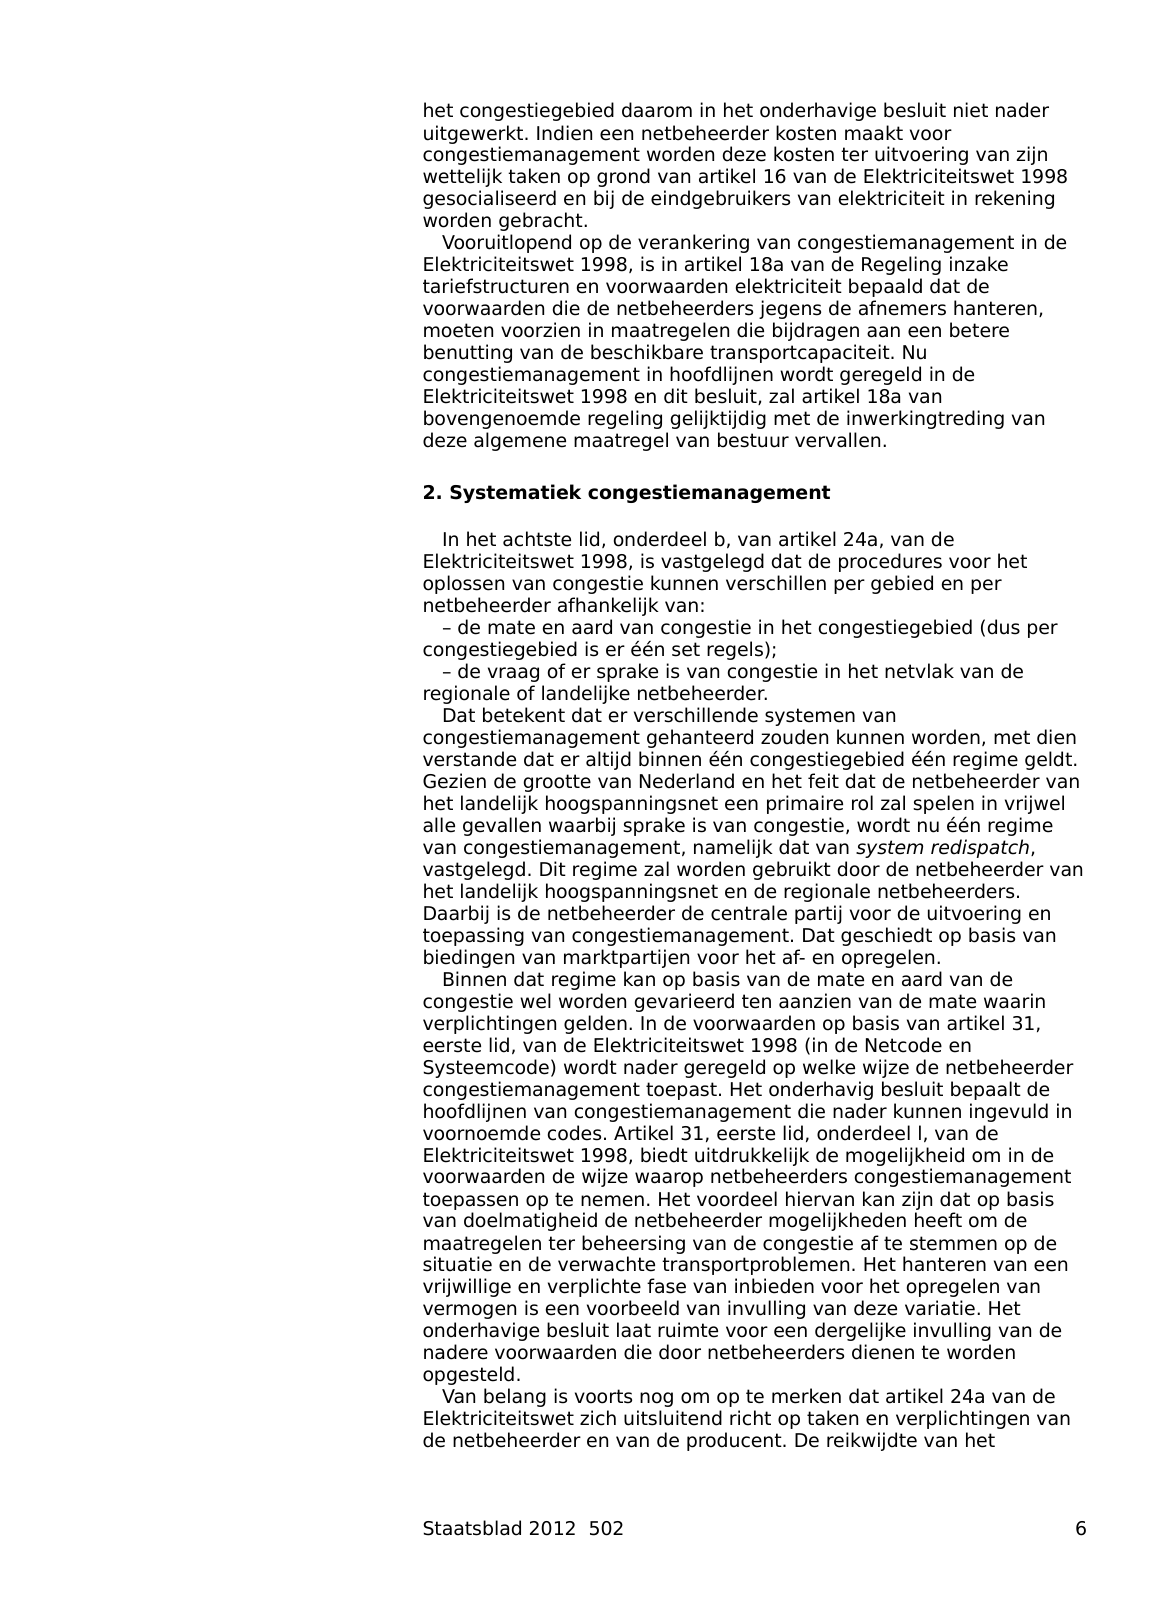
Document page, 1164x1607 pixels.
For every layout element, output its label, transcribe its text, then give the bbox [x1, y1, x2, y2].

text het congestiegebied daarom in het onderhavige besluit niet nader uitgewerkt. Indien een netbeheerder kosten maakt voor congestiemanagement worden deze kosten ter uitvoering van zijn wettelijk taken op grond van artikel 16 van de Elektriciteitswet 1998 gesocialiseerd en bij de eindgebruikers van elektriciteit in rekening worden gebracht. [422, 100, 1087, 232]
text – de mate en aard van congestie in het congestiegebied (dus per congestiegebied is er één set regels); [422, 617, 1087, 661]
text Binnen dat regime kan op basis van de mate en aard van de congestie wel worden gevarieerd ten aanzien van de mate waarin verplichtingen gelden. In de voorwaarden op basis van artikel 31, eerste lid, van de Elektriciteitswet 1998 (in de Netcode en Systeemcode) wordt nader geregeld op welke wijze de netbeheerder congestiemanagement toepast. Het onderhavig besluit bepaalt de hoofdlijnen van congestiemanagement die nader kunnen ingevuld in voornoemde codes. Artikel 31, eerste lid, onderdeel l, van de Elektriciteitswet 1998, biedt uitdrukkelijk de mogelijkheid om in de voorwaarden de wijze waarop netbeheerders congestiemanagement toepassen op te nemen. Het voordeel hiervan kan zijn dat op basis van doelmatigheid de netbeheerder mogelijkheden heeft om de maatregelen ter beheersing van de congestie af te stemmen op de situatie en de verwachte transportproblemen. Het hanteren van een vrijwillige en verplichte fase van inbieden voor het opregelen van vermogen is een voorbeeld van invulling van deze variatie. Het onderhavige besluit laat ruimte voor een dergelijke invulling van de nadere voorwaarden die door netbeheerders dienen te worden opgesteld. [422, 969, 1087, 1386]
text Van belang is voorts nog om op te merken dat artikel 24a van de Elektriciteitswet zich uitsluitend richt op taken en verplichtingen van de netbeheerder en van de producent. De reikwijdte van het [422, 1386, 1087, 1452]
subtitle 2. Systematiek congestiemanagement [422, 482, 1087, 504]
text Dat betekent dat er verschillende systemen van congestiemanagement gehanteerd zouden kunnen worden, met dien verstande dat er altijd binnen één congestiegebied één regime geldt. Gezien de grootte van Nederland en het feit dat de netbeheerder van het landelijk hoogspanningsnet een primaire rol zal spelen in vrijwel alle gevallen waarbij sprake is van congestie, wordt nu één regime van congestiemanagement, namelijk dat van system redispatch, vastgelegd. Dit regime zal worden gebruikt door de netbeheerder van het landelijk hoogspanningsnet en de regionale netbeheerders. Daarbij is de netbeheerder de centrale partij voor de uitvoering en toepassing van congestiemanagement. Dat geschiedt op basis van biedingen van marktpartijen voor het af- en opregelen. [422, 705, 1087, 969]
text In het achtste lid, onderdeel b, van artikel 24a, van de Elektriciteitswet 1998, is vastgelegd dat de procedures voor het oplossen van congestie kunnen verschillen per gebied en per netbeheerder afhankelijk van: [422, 529, 1087, 617]
text – de vraag of er sprake is van congestie in het netvlak van de regionale of landelijke netbeheerder. [422, 661, 1087, 705]
text Vooruitlopend op de verankering van congestiemanagement in de Elektriciteitswet 1998, is in artikel 18a van de Regeling inzake tariefstructuren en voorwaarden elektriciteit bepaald dat de voorwaarden die de netbeheerders jegens de afnemers hanteren, moeten voorzien in maatregelen die bijdragen aan een betere benutting van de beschikbare transportcapaciteit. Nu congestiemanagement in hoofdlijnen wordt geregeld in de Elektriciteitswet 1998 en dit besluit, zal artikel 18a van bovengenoemde regeling gelijktijdig met de inwerkingtreding van deze algemene maatregel van bestuur vervallen. [422, 232, 1087, 452]
